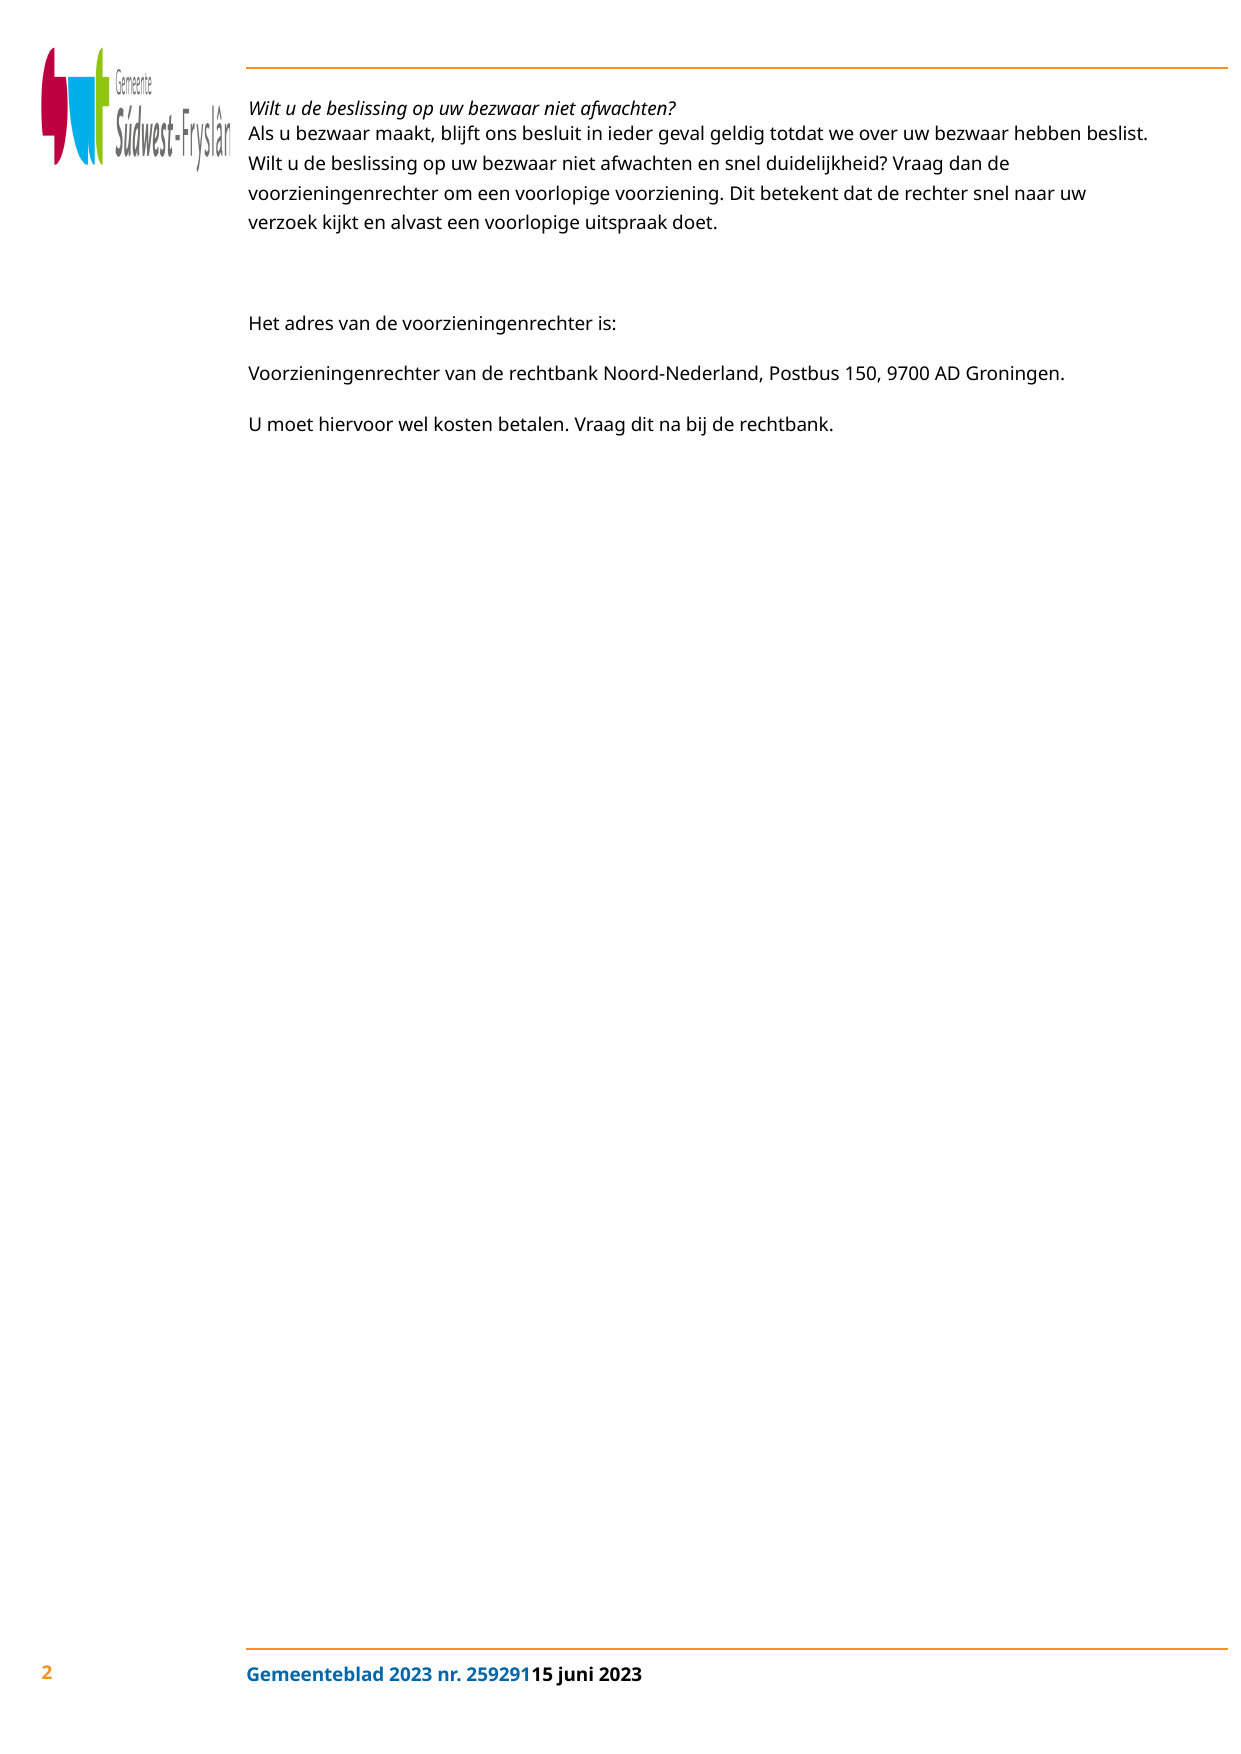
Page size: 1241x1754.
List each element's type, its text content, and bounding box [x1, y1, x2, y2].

text Voorzieningenrechter van de rechtbank Noord-Nederland, Postbus 150, 9700 AD Groningen. [248, 361, 1152, 386]
text Als u bezwaar maakt, blijft ons besluit in ieder geval geldig totdat we over uw bezwaar hebben beslist. Wilt u de beslissing op uw bezwaar niet afwachten en snel duidelijkheid? Vraag dan de voorzieningenrechter om een voorlopige voorziening. Dit betekent dat de rechter snel naar uw verzoek kijkt en alvast een voorlopige uitspraak doet. [248, 121, 1152, 235]
text U moet hiervoor wel kosten betalen. Vraag dit na bij de rechtbank. [248, 411, 1152, 437]
picture [41, 47, 231, 172]
text Het adres van de voorzieningenrechter is: [248, 310, 1152, 336]
text Wilt u de beslissing op uw bezwaar niet afwachten? [248, 95, 1152, 121]
